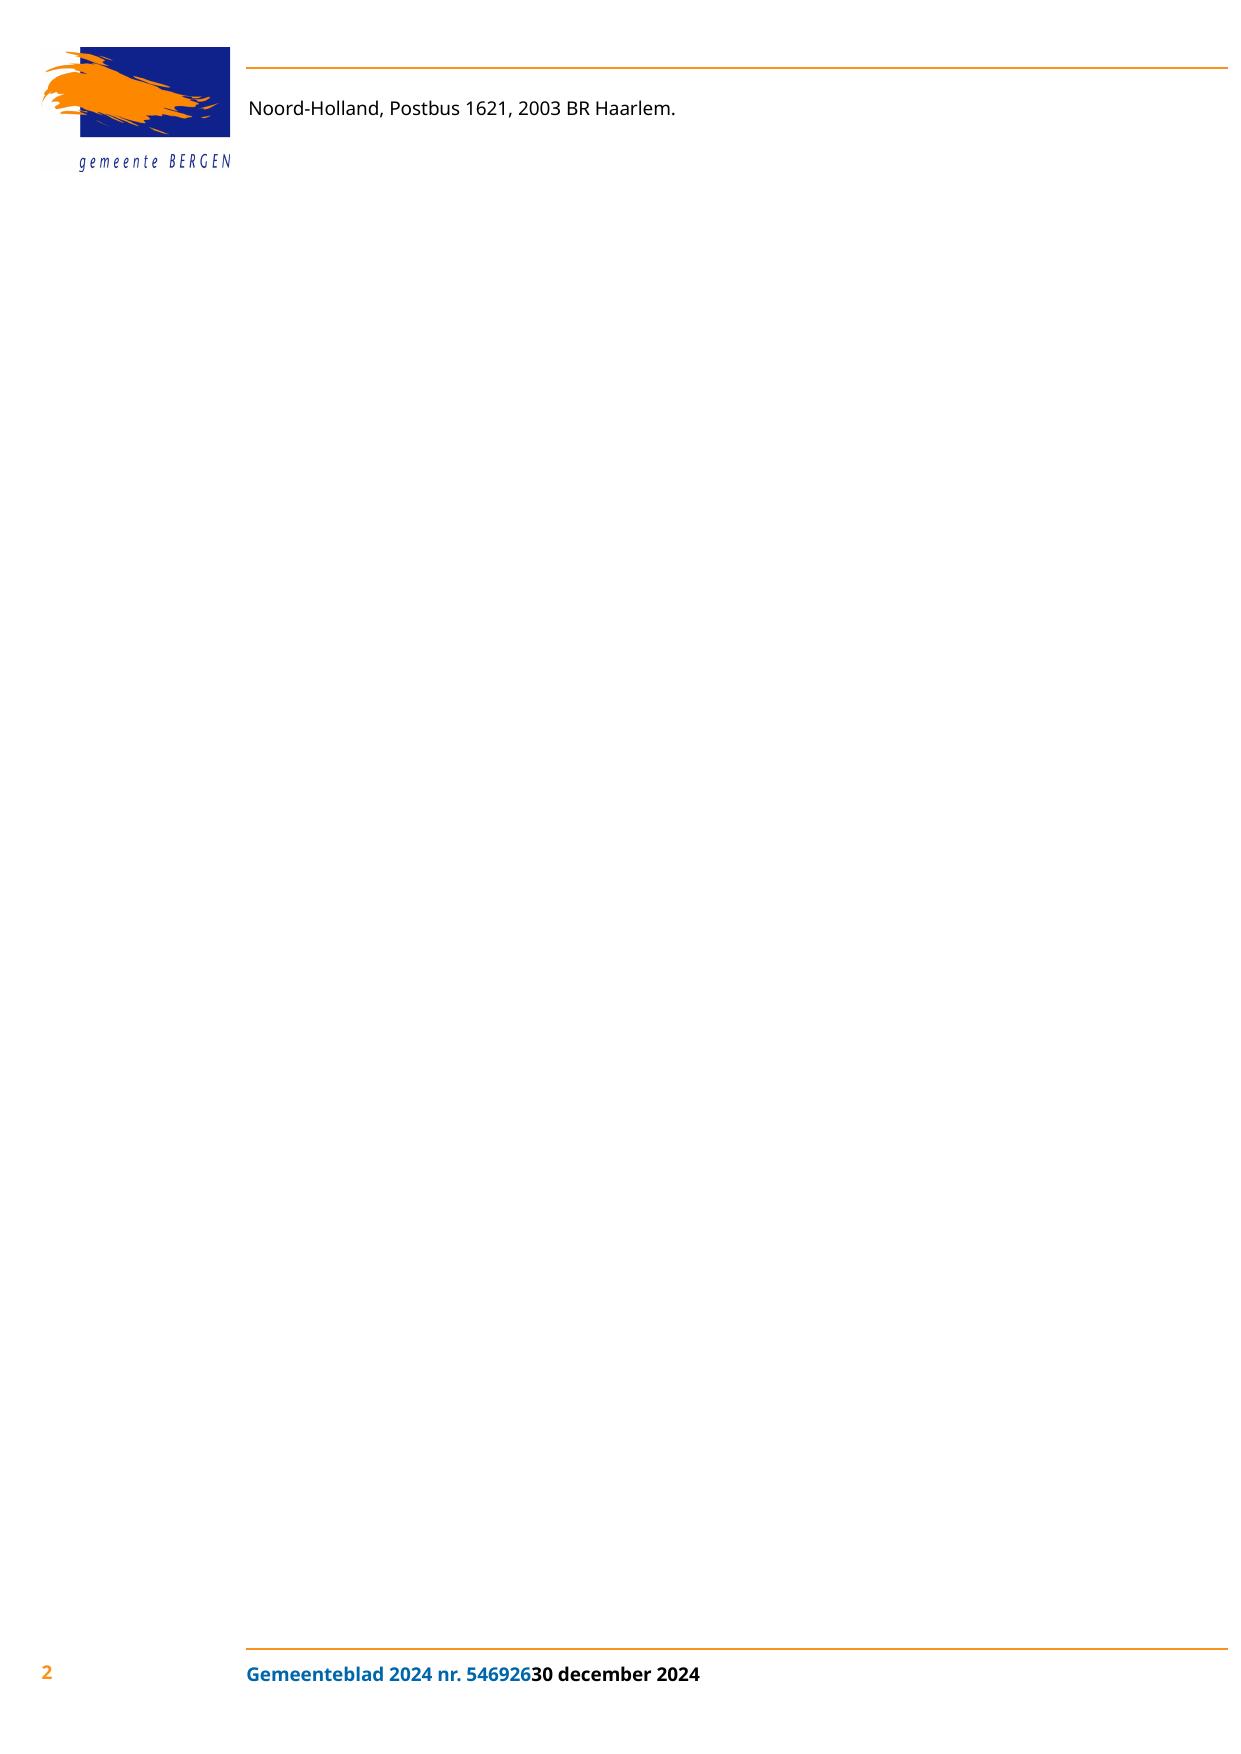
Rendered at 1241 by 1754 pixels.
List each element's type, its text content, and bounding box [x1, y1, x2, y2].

text Noord-Holland, Postbus 1621, 2003 BR Haarlem. [248, 95, 1152, 121]
picture [41, 47, 231, 172]
